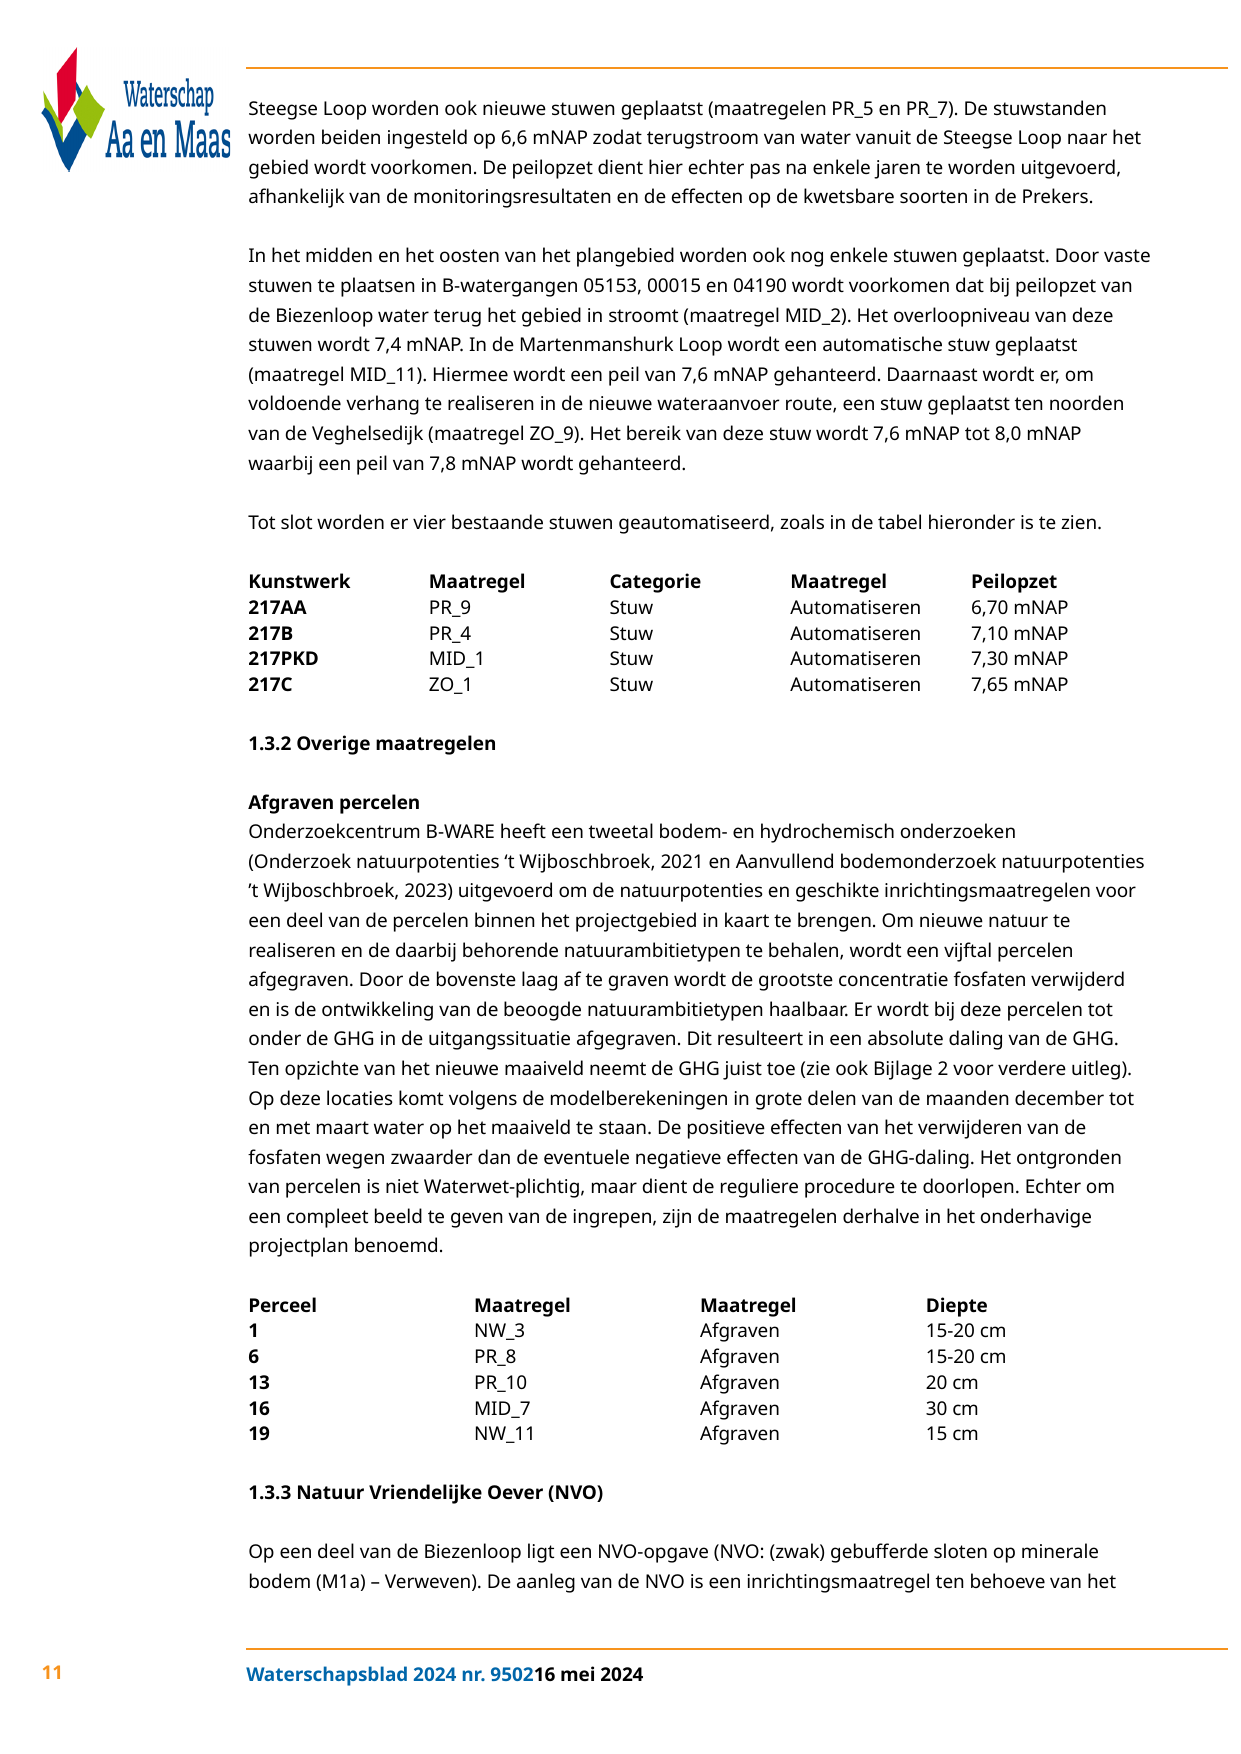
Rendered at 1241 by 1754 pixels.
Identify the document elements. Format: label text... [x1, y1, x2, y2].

table_cell 16 [248, 1395, 474, 1421]
table_cell 7,65 mNAP [971, 671, 1152, 697]
table_header Maatregel [790, 568, 971, 594]
table_cell ZO_1 [429, 671, 609, 697]
table_cell 15 cm [926, 1421, 1152, 1446]
table_cell 7,30 mNAP [971, 645, 1152, 671]
table_header Maatregel [474, 1292, 700, 1318]
table_header Perceel [248, 1292, 474, 1318]
table_cell Afgraven [700, 1421, 926, 1446]
table_cell 6,70 mNAP [971, 594, 1152, 620]
text Onderzoekcentrum B-WARE heeft een tweetal bodem- en hydrochemisch onderzoeken [248, 818, 1152, 844]
table_cell 19 [248, 1421, 474, 1446]
table_cell Afgraven [700, 1343, 926, 1369]
table_header Diepte [926, 1292, 1152, 1318]
table_cell PR_8 [474, 1343, 700, 1369]
table_header Kunstwerk [248, 568, 429, 594]
table_cell PR_10 [474, 1369, 700, 1395]
table_header Peilopzet [971, 568, 1152, 594]
table_cell 20 cm [926, 1369, 1152, 1395]
table_cell MID_7 [474, 1395, 700, 1421]
table_cell Stuw [609, 671, 790, 697]
table_cell Automatiseren [790, 594, 971, 620]
text 1.3.3 Natuur Vriendelijke Oever (NVO) [248, 1479, 1152, 1505]
text Ten opzichte van het nieuwe maaiveld neemt de GHG juist toe (zie ook Bijlage 2 voor verdere uitleg). Op deze locaties komt volgens de modelberekeningen in grote delen van de maanden december tot en met maart water op het maaiveld te staan. De positieve effecten van het verwijderen van de fosfaten wegen zwaarder dan de eventuele negatieve effecten van de GHG-daling. Het ontgronden van percelen is niet Waterwet-plichtig, maar dient de reguliere procedure te doorlopen. Echter om een compleet beeld te geven van de ingrepen, zijn de maatregelen derhalve in het onderhavige projectplan benoemd. [248, 1055, 1152, 1258]
text Steegse Loop worden ook nieuwe stuwen geplaatst (maatregelen PR_5 en PR_7). De stuwstanden worden beiden ingesteld op 6,6 mNAP zodat terugstroom van water vanuit de Steegse Loop naar het gebied wordt voorkomen. De peilopzet dient hier echter pas na enkele jaren te worden uitgevoerd, afhankelijk van de monitoringsresultaten en de effecten op de kwetsbare soorten in de Prekers. [248, 95, 1152, 209]
table_cell NW_3 [474, 1318, 700, 1343]
text 1.3.2 Overige maatregelen [248, 730, 1152, 755]
text In het midden en het oosten van het plangebied worden ook nog enkele stuwen geplaatst. Door vaste stuwen te plaatsen in B-watergangen 05153, 00015 en 04190 wordt voorkomen dat bij peilopzet van de Biezenloop water terug het gebied in stroomt (maatregel MID_2). Het overloopniveau van deze stuwen wordt 7,4 mNAP. In de Martenmanshurk Loop wordt een automatische stuw geplaatst (maatregel MID_11). Hiermee wordt een peil van 7,6 mNAP gehanteerd. Daarnaast wordt er, om voldoende verhang te realiseren in de nieuwe wateraanvoer route, een stuw geplaatst ten noorden van de Veghelsedijk (maatregel ZO_9). Het bereik van deze stuw wordt 7,6 mNAP tot 8,0 mNAP waarbij een peil van 7,8 mNAP wordt gehanteerd. [248, 243, 1152, 476]
text Tot slot worden er vier bestaande stuwen geautomatiseerd, zoals in de tabel hieronder is te zien. [248, 509, 1152, 535]
table_cell Afgraven [700, 1395, 926, 1421]
picture [41, 47, 231, 172]
table_header Maatregel [429, 568, 609, 594]
table_header Maatregel [700, 1292, 926, 1318]
table_cell 1 [248, 1318, 474, 1343]
text Op een deel van de Biezenloop ligt een NVO-opgave (NVO: (zwak) gebufferde sloten op minerale bodem (M1a) – Verweven). De aanleg van de NVO is een inrichtingsmaatregel ten behoeve van het [248, 1538, 1152, 1593]
table_cell Afgraven [700, 1369, 926, 1395]
table_cell Stuw [609, 620, 790, 645]
table_cell 15-20 cm [926, 1343, 1152, 1369]
table_cell NW_11 [474, 1421, 700, 1446]
table_cell MID_1 [429, 645, 609, 671]
table_cell 15-20 cm [926, 1318, 1152, 1343]
table_cell Automatiseren [790, 645, 971, 671]
table_cell 217AA [248, 594, 429, 620]
table_cell Automatiseren [790, 671, 971, 697]
table_cell Afgraven [700, 1318, 926, 1343]
table_cell 217PKD [248, 645, 429, 671]
table_cell 13 [248, 1369, 474, 1395]
table_cell 217C [248, 671, 429, 697]
table_cell PR_9 [429, 594, 609, 620]
table_cell Automatiseren [790, 620, 971, 645]
table_header Categorie [609, 568, 790, 594]
table_cell PR_4 [429, 620, 609, 645]
table_cell Stuw [609, 645, 790, 671]
text Afgraven percelen [248, 789, 1152, 814]
table_cell 6 [248, 1343, 474, 1369]
text (Onderzoek natuurpotenties ‘t Wijboschbroek, 2021 en Aanvullend bodemonderzoek natuurpotenties ’t Wijboschbroek, 2023) uitgevoerd om de natuurpotenties en geschikte inrichtingsmaatregelen voor een deel van de percelen binnen het projectgebied in kaart te brengen. Om nieuwe natuur te realiseren en de daarbij behorende natuurambitietypen te behalen, wordt een vijftal percelen afgegraven. Door de bovenste laag af te graven wordt de grootste concentratie fosfaten verwijderd en is de ontwikkeling van de beoogde natuurambitietypen haalbaar. Er wordt bij deze percelen tot onder de GHG in de uitgangssituatie afgegraven. Dit resulteert in een absolute daling van de GHG. [248, 848, 1152, 1051]
table_cell 7,10 mNAP [971, 620, 1152, 645]
table_cell 30 cm [926, 1395, 1152, 1421]
table_cell 217B [248, 620, 429, 645]
table_cell Stuw [609, 594, 790, 620]
